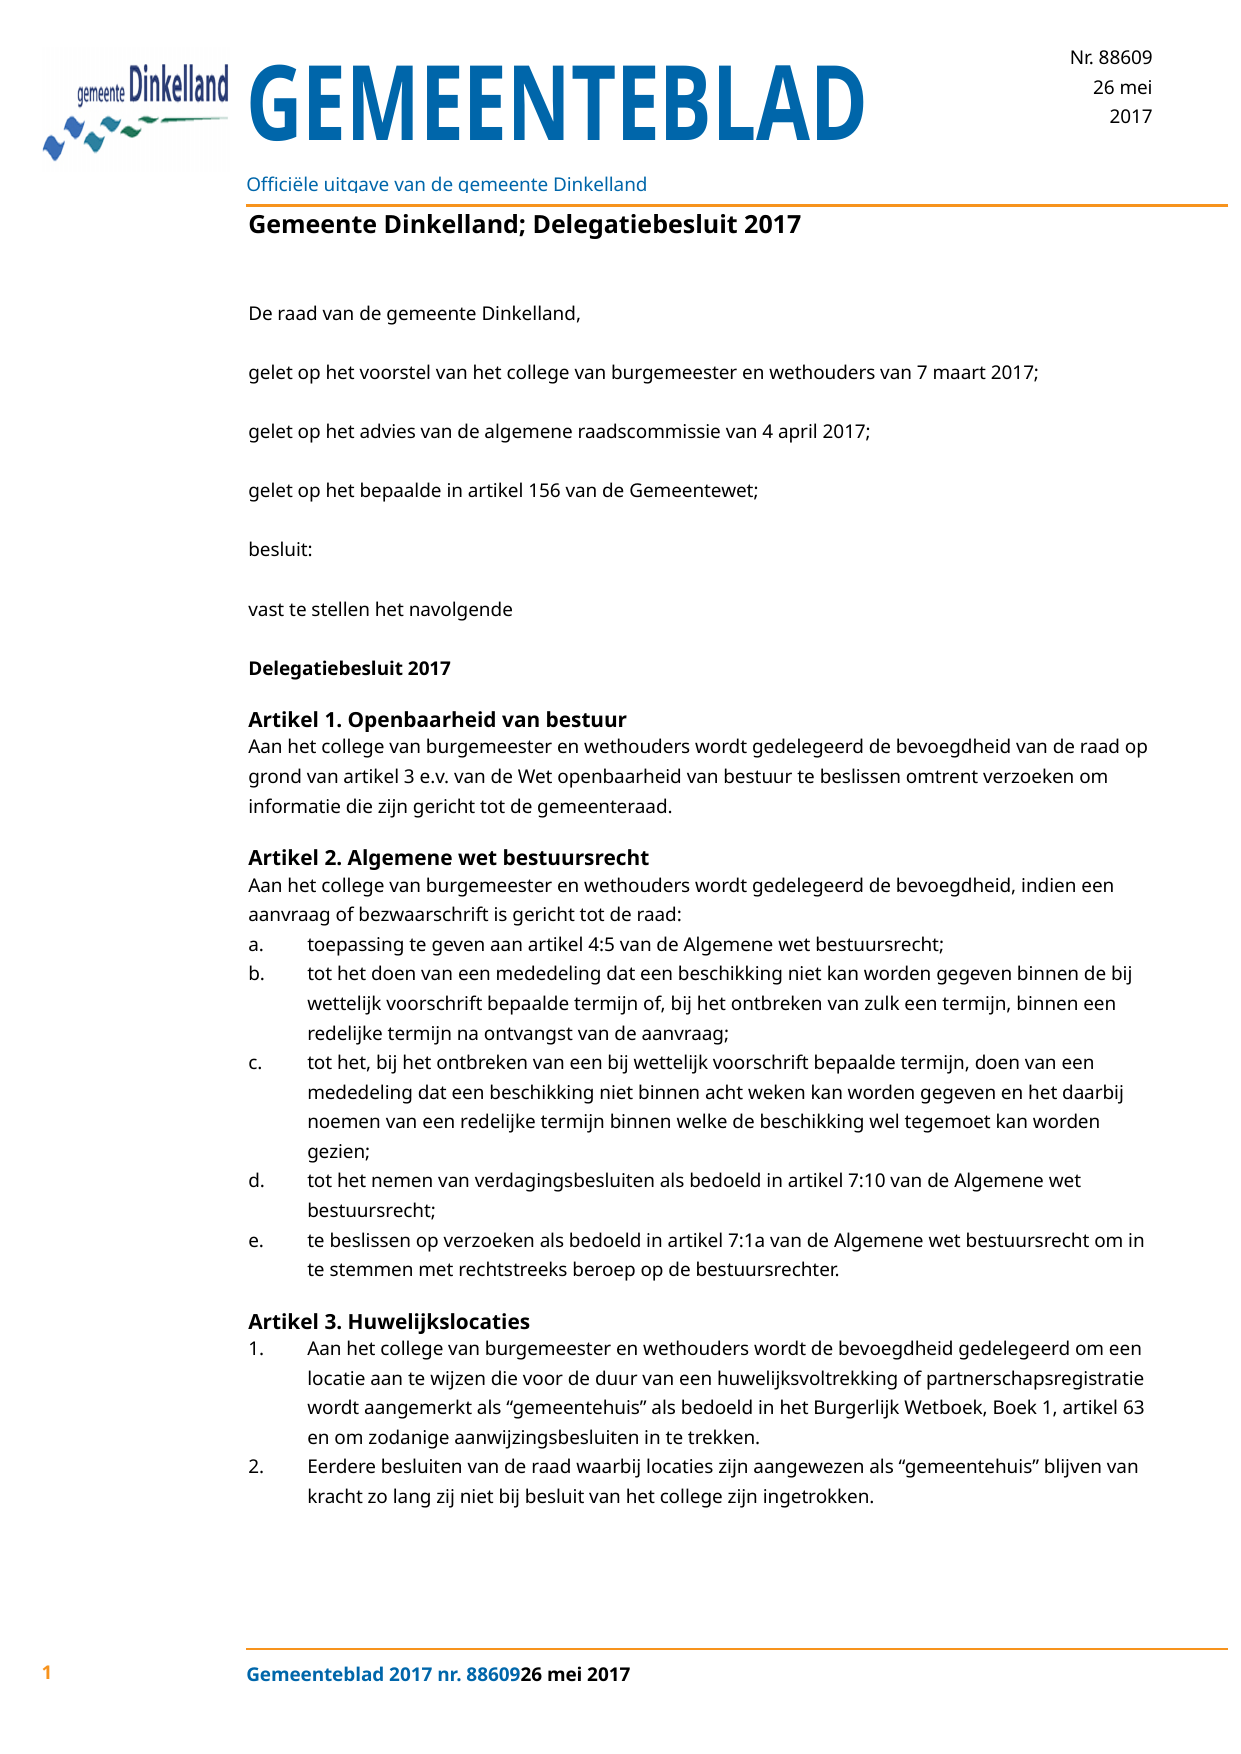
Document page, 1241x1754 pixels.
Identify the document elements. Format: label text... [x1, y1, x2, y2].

text gelet op het advies van de algemene raadscommissie van 4 april 2017; [248, 418, 1152, 444]
list tot het, bij het ontbreken van een bij wettelijk voorschrift bepaalde termijn, doen van een mededeling dat een beschikking niet binnen acht weken kan worden gegeven en het daarbij noemen van een redelijke termijn binnen welke de beschikking wel tegemoet kan worden gezien; [248, 1049, 1152, 1164]
picture [41, 47, 231, 172]
text Aan het college van burgemeester en wethouders wordt gedelegeerd de bevoegdheid, indien een aanvraag of bezwaarschrift is gericht tot de raad: [248, 872, 1152, 927]
text Gemeente Dinkelland; Delegatiebesluit 2017 [248, 207, 1152, 241]
text De raad van de gemeente Dinkelland, [248, 300, 1152, 326]
list tot het doen van een mededeling dat een beschikking niet kan worden gegeven binnen de bij wettelijk voorschrift bepaalde termijn of, bij het ontbreken van zulk een termijn, binnen een redelijke termijn na ontvangst van de aanvraag; [248, 961, 1152, 1045]
list toepassing te geven aan artikel 4:5 van de Algemene wet bestuursrecht; [248, 931, 1152, 957]
list te beslissen op verzoeken als bedoeld in artikel 7:1a van de Algemene wet bestuursrecht om in te stemmen met rechtstreeks beroep op de bestuursrechter. [248, 1227, 1152, 1282]
text Delegatiebesluit 2017 [248, 655, 1152, 681]
text Artikel 1. Openbaarheid van bestuur [248, 705, 1152, 734]
text Artikel 3. Huwelijkslocaties [248, 1307, 1152, 1335]
text gelet op het voorstel van het college van burgemeester en wethouders van 7 maart 2017; [248, 359, 1152, 385]
list Eerdere besluiten van de raad waarbij locaties zijn aangewezen als “gemeentehuis” blijven van kracht zo lang zij niet bij besluit van het college zijn ingetrokken. [248, 1453, 1152, 1509]
text besluit: [248, 537, 1152, 562]
text gelet op het bepaalde in artikel 156 van de Gemeentewet; [248, 477, 1152, 503]
text Artikel 2. Algemene wet bestuursrecht [248, 843, 1152, 872]
list Aan het college van burgemeester en wethouders wordt de bevoegdheid gedelegeerd om een locatie aan te wijzen die voor de duur van een huwelijksvoltrekking of partnerschapsregistratie wordt aangemerkt als “gemeentehuis” als bedoeld in het Burgerlijk Wetboek, Boek 1, artikel 63 en om zodanige aanwijzingsbesluiten in te trekken. [248, 1335, 1152, 1450]
list tot het nemen van verdagingsbesluiten als bedoeld in artikel 7:10 van de Algemene wet bestuursrecht; [248, 1168, 1152, 1223]
text Aan het college van burgemeester en wethouders wordt gedelegeerd de bevoegdheid van de raad op grond van artikel 3 e.v. van de Wet openbaarheid van bestuur te beslissen omtrent verzoeken om informatie die zijn gericht tot de gemeenteraad. [248, 734, 1152, 819]
text vast te stellen het navolgende [248, 596, 1152, 621]
